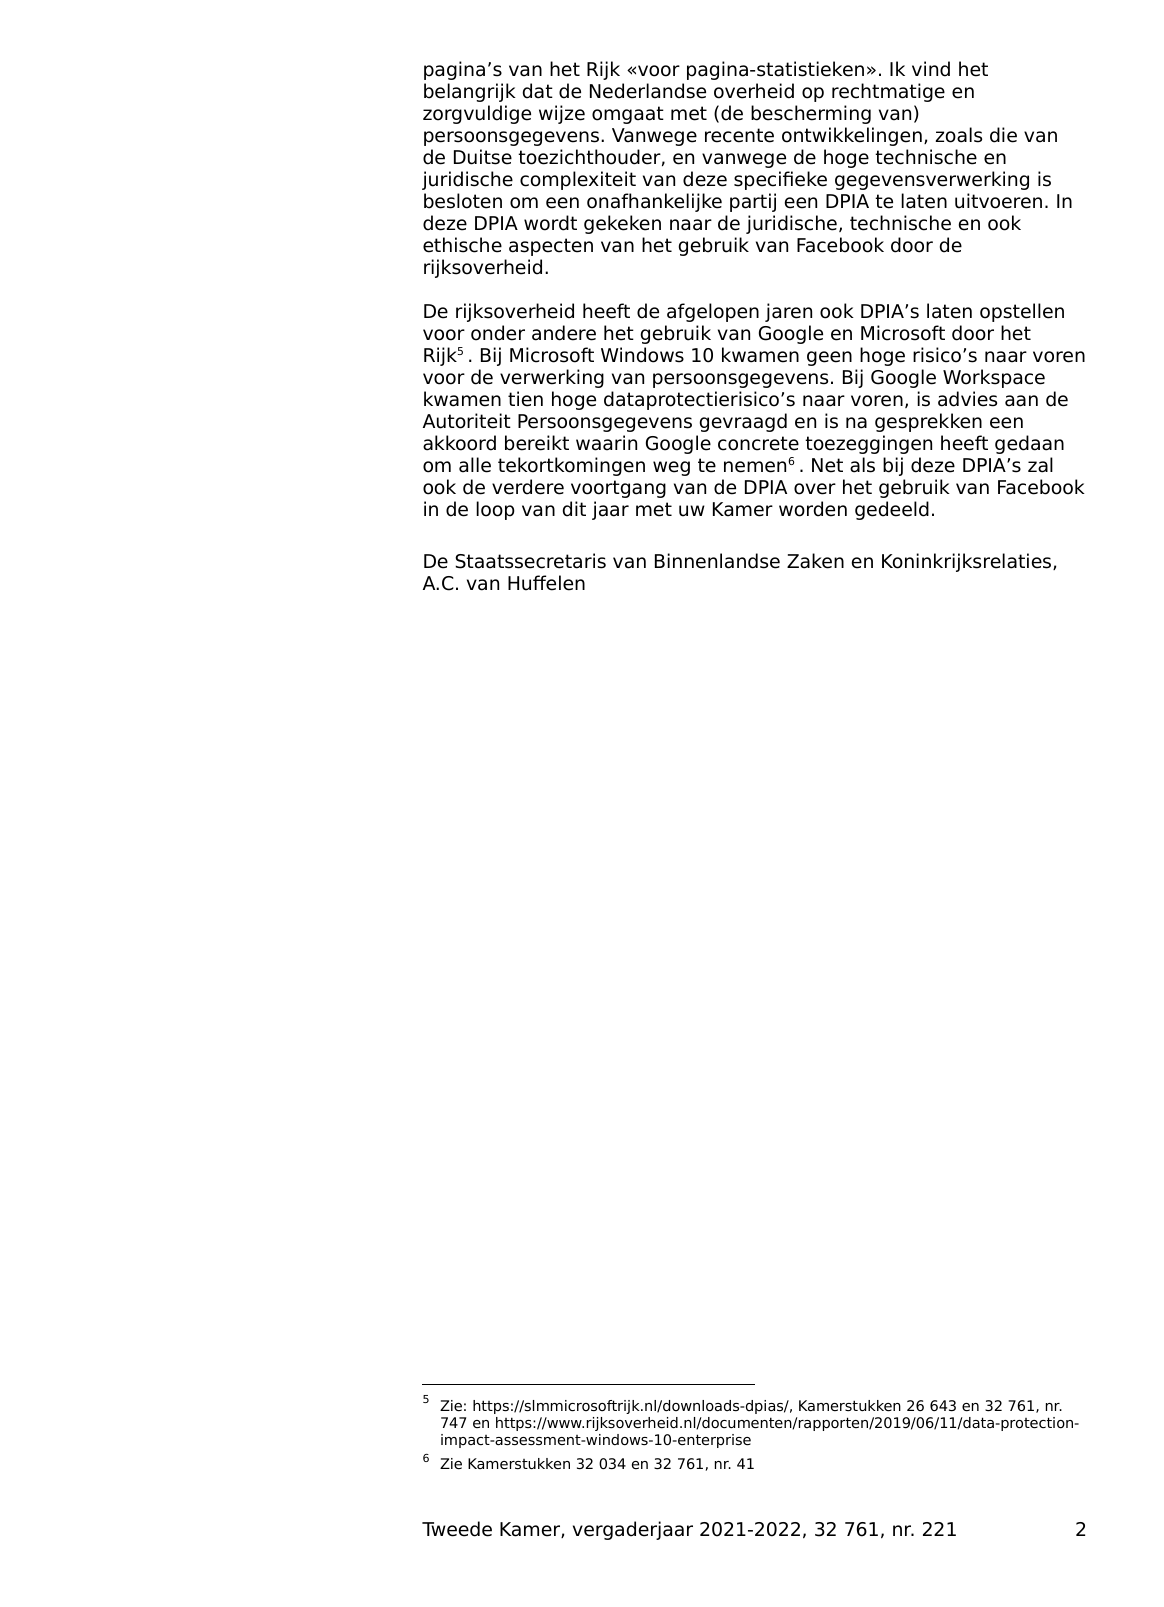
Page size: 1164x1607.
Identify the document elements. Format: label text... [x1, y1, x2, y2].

text pagina’s van het Rijk «voor pagina-statistieken». Ik vind het belangrijk dat de Nederlandse overheid op rechtmatige en zorgvuldige wijze omgaat met (de bescherming van) persoonsgegevens. Vanwege recente ontwikkelingen, zoals die van de Duitse toezichthouder, en vanwege de hoge technische en juridische complexiteit van deze specifieke gegevensverwerking is besloten om een onafhankelijke partij een DPIA te laten uitvoeren. In deze DPIA wordt gekeken naar de juridische, technische en ook ethische aspecten van het gebruik van Facebook door de rijksoverheid. [422, 59, 1087, 279]
text Zie: https://slmmicrosoftrijk.nl/downloads-dpias/, Kamerstukken 26 643 en 32 761, nr. 747 en https://www.rijksoverheid.nl/documenten/rapporten/2019/06/11/data-protection-impact-assessment-windows-10-enterprise [422, 1393, 1087, 1449]
text Zie Kamerstukken 32 034 en 32 761, nr. 41 [422, 1452, 1087, 1474]
text De rijksoverheid heeft de afgelopen jaren ook DPIA’s laten opstellen voor onder andere het gebruik van Google en Microsoft door het Rijk. Bij Microsoft Windows 10 kwamen geen hoge risico’s naar voren voor de verwerking van persoonsgegevens. Bij Google Workspace kwamen tien hoge dataprotectierisico’s naar voren, is advies aan de Autoriteit Persoonsgegevens gevraagd en is na gesprekken een akkoord bereikt waarin Google concrete toezeggingen heeft gedaan om alle tekortkomingen weg te nemen. Net als bij deze DPIA’s zal ook de verdere voortgang van de DPIA over het gebruik van Facebook in de loop van dit jaar met uw Kamer worden gedeeld. [422, 301, 1087, 521]
text De Staatssecretaris van Binnenlandse Zaken en Koninkrijksrelaties, A.C. van Huffelen [422, 551, 1087, 595]
